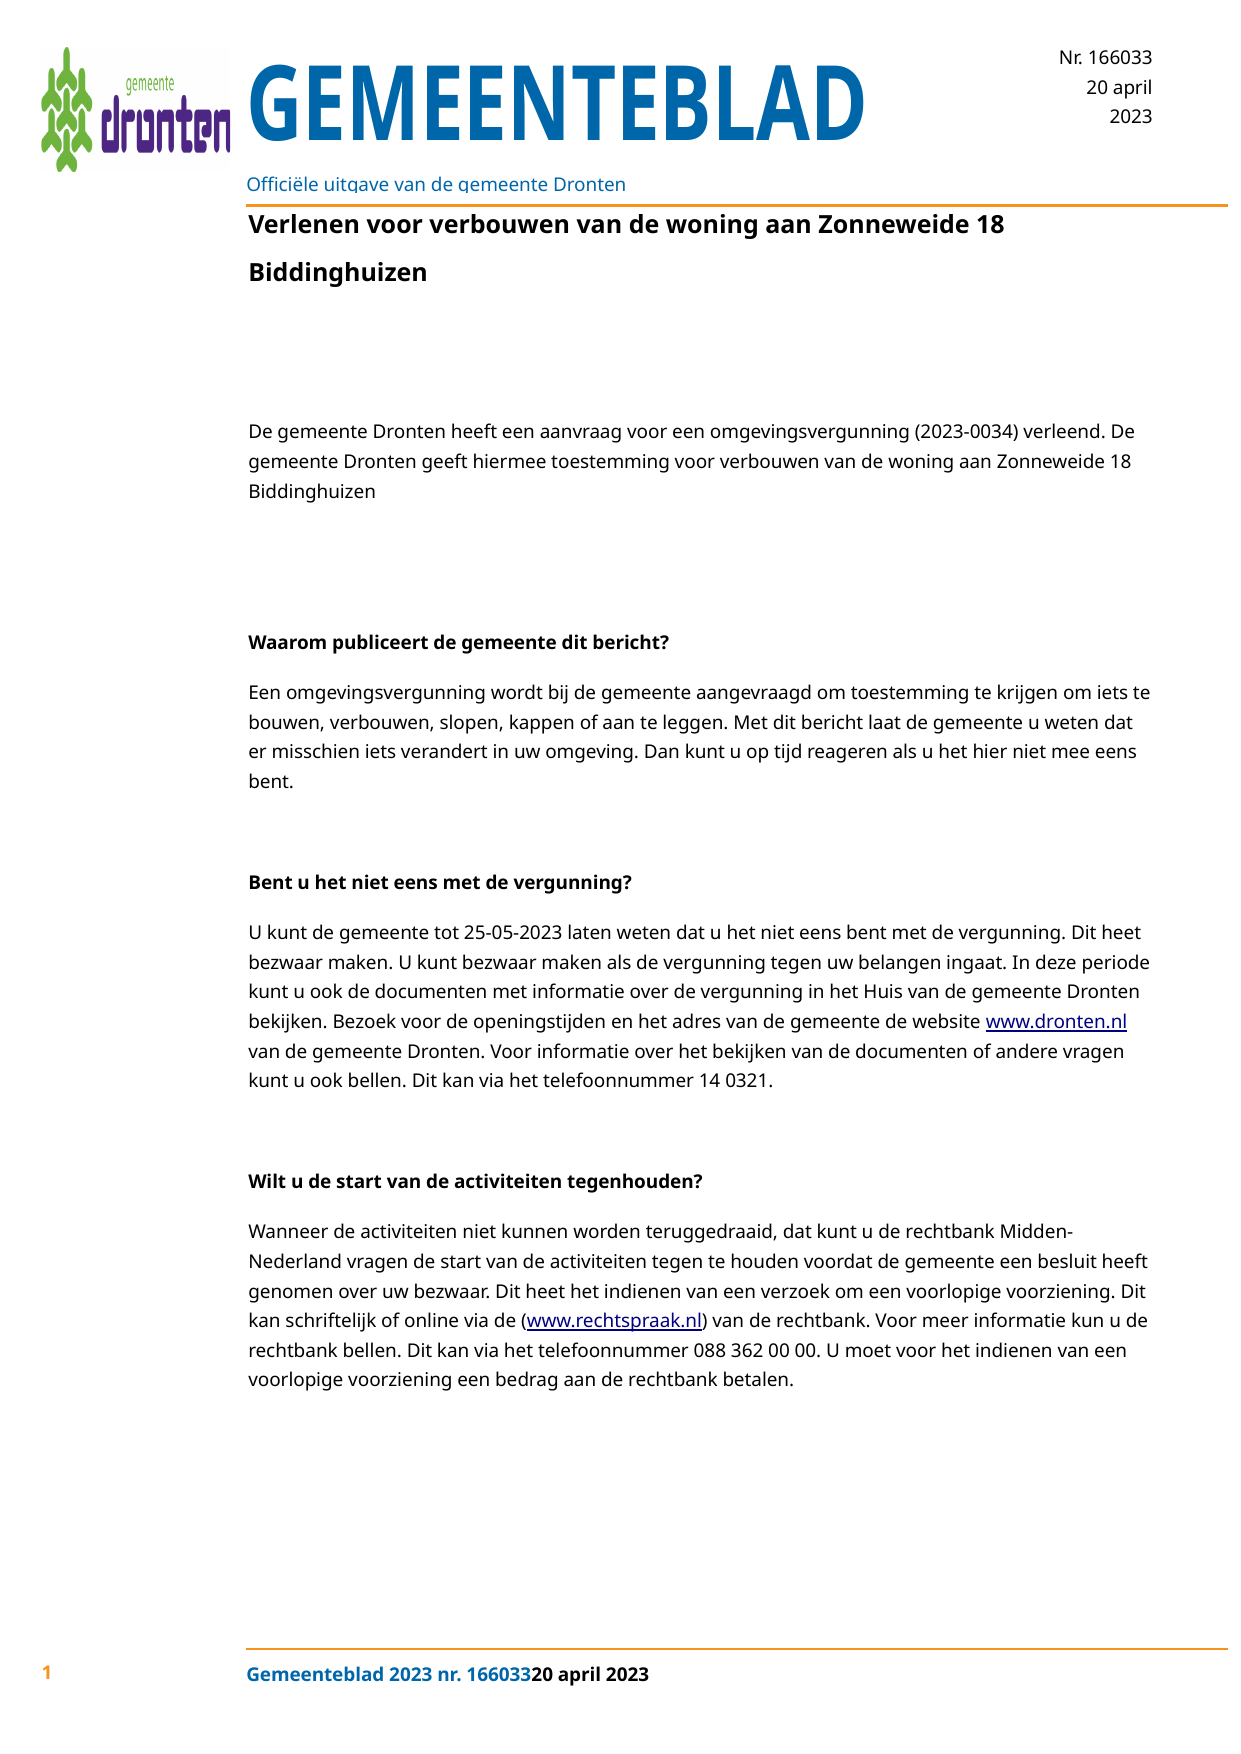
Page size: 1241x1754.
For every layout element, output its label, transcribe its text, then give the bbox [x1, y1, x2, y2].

text Wanneer de activiteiten niet kunnen worden teruggedraaid, dat kunt u de rechtbank Midden-Nederland vragen de start van de activiteiten tegen te houden voordat de gemeente een besluit heeft genomen over uw bezwaar. Dit heet het indienen van een verzoek om een voorlopige voorziening. Dit kan schriftelijk of online via de (www.rechtspraak.nl) van de rechtbank. Voor meer informatie kun u de rechtbank bellen. Dit kan via het telefoonnummer 088 362 00 00. U moet voor het indienen van een voorlopige voorziening een bedrag aan de rechtbank betalen. [248, 1219, 1152, 1392]
text Wilt u de start van de activiteiten tegenhouden? [248, 1168, 1152, 1194]
text U kunt de gemeente tot 25-05-2023 laten weten dat u het niet eens bent met de vergunning. Dit heet bezwaar maken. U kunt bezwaar maken als de vergunning tegen uw belangen ingaat. In deze periode kunt u ook de documenten met informatie over de vergunning in het Huis van de gemeente Dronten bekijken. Bezoek voor de openingstijden en het adres van de gemeente de website www.dronten.nl van de gemeente Dronten. Voor informatie over het bekijken van de documenten of andere vragen kunt u ook bellen. Dit kan via het telefoonnummer 14 0321. [248, 919, 1152, 1093]
text De gemeente Dronten heeft een aanvraag voor een omgevingsvergunning (2023-0034) verleend. De gemeente Dronten geeft hiermee toestemming voor verbouwen van de woning aan Zonneweide 18 Biddinghuizen [248, 419, 1152, 504]
text Waarom publiceert de gemeente dit bericht? [248, 629, 1152, 655]
text Bent u het niet eens met de vergunning? [248, 869, 1152, 895]
text Een omgevingsvergunning wordt bij de gemeente aangevraagd om toestemming te krijgen om iets te bouwen, verbouwen, slopen, kappen of aan te leggen. Met dit bericht laat de gemeente u weten dat er misschien iets verandert in uw omgeving. Dan kunt u op tijd reageren als u het hier niet mee eens bent. [248, 679, 1152, 794]
text Verlenen voor verbouwen van de woning aan Zonneweide 18 Biddinghuizen [248, 207, 1152, 288]
picture [41, 47, 231, 172]
